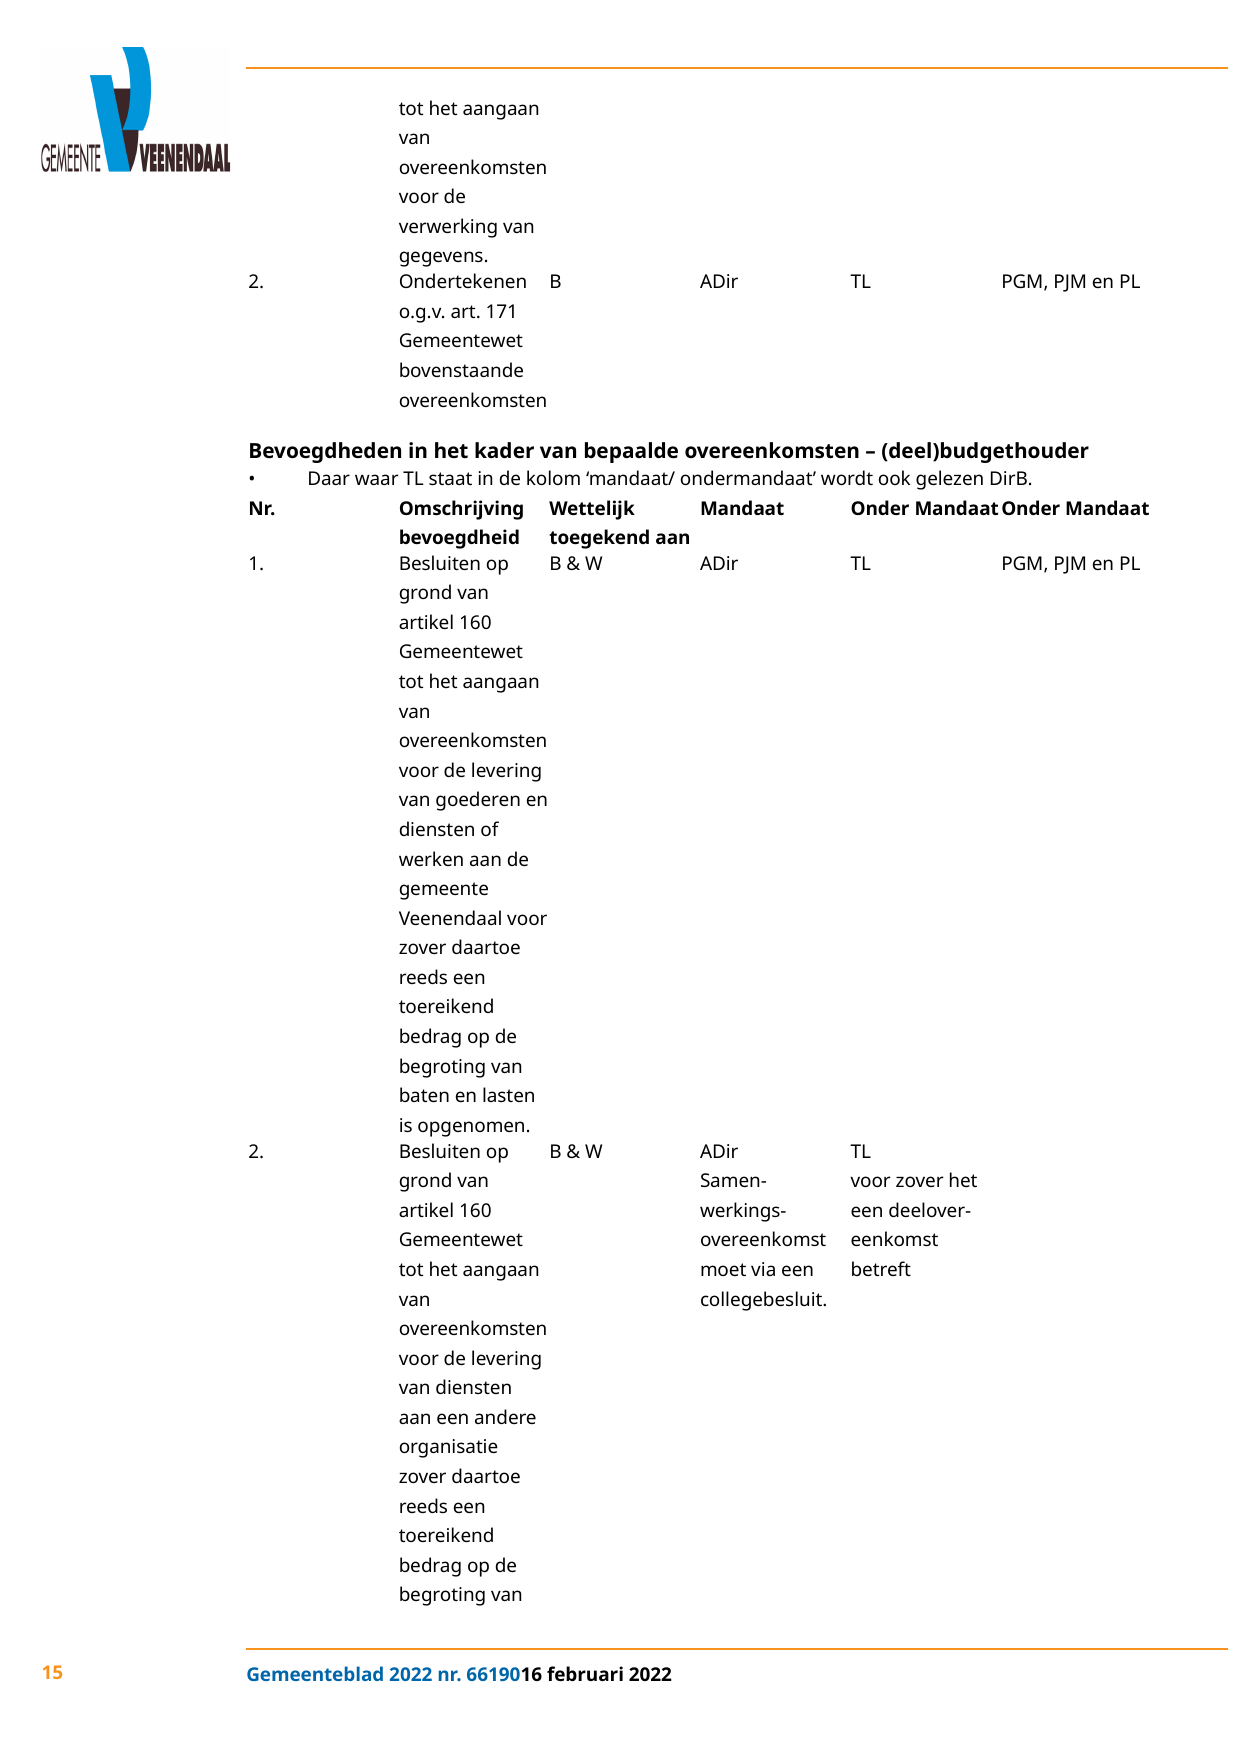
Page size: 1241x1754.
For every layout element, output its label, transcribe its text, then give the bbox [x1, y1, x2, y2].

table_cell 1. [248, 550, 398, 1138]
table_cell tot het aangaan van overeenkomsten voor de verwerking van gegevens. [399, 95, 549, 268]
table_header Nr. [248, 495, 398, 550]
list Daar waar TL staat in de kolom ‘mandaat/ ondermandaat’ wordt ook gelezen DirB. [248, 465, 1152, 491]
table_cell B & W [549, 550, 700, 1138]
table_cell [700, 95, 850, 268]
table_cell [1001, 95, 1152, 268]
table_cell ADir [700, 550, 850, 1138]
table_header Onder Mandaat [1001, 495, 1152, 550]
table_header Wettelijk toegekend aan [549, 495, 700, 550]
table_cell B & W [549, 1138, 700, 1607]
table_cell B [549, 269, 700, 412]
table_header Omschrijving bevoegdheid [399, 495, 549, 550]
table_cell PGM, PJM en PL [1001, 269, 1152, 412]
table_cell ADir [700, 269, 850, 412]
table_header Mandaat [700, 495, 850, 550]
table_cell TL [850, 550, 1001, 1138]
table_cell 2. [248, 1138, 398, 1607]
picture [41, 47, 130, 172]
table_cell PGM, PJM en PL [1001, 550, 1152, 1138]
picture [123, 47, 231, 172]
table_cell TL [850, 269, 1001, 412]
table_cell [549, 95, 700, 268]
table_cell Ondertekenen o.g.v. art. 171 Gemeentewet bovenstaande overeenkomsten [399, 269, 549, 412]
table_cell [248, 95, 398, 268]
table_cell [1001, 1138, 1152, 1607]
text Bevoegdheden in het kader van bepaalde overeenkomsten – (deel)budgethouder [248, 437, 1152, 465]
table_cell 2. [248, 269, 398, 412]
table_cell TL voor zover het een deelover-eenkomst betreft [850, 1138, 1001, 1607]
table_cell [850, 95, 1001, 268]
table_cell ADir Samen-werkings-overeenkomst moet via een collegebesluit. [700, 1138, 850, 1607]
table_header Onder Mandaat [850, 495, 1001, 550]
table_cell Besluiten op grond van artikel 160 Gemeentewet tot het aangaan van overeenkomsten voor de levering van diensten aan een andere organisatie zover daartoe reeds een toereikend bedrag op de begroting van [399, 1138, 549, 1607]
table_cell Besluiten op grond van artikel 160 Gemeentewet tot het aangaan van overeenkomsten voor de levering van goederen en diensten of werken aan de gemeente Veenendaal voor zover daartoe reeds een toereikend bedrag op de begroting van baten en lasten is opgenomen. [399, 550, 549, 1138]
